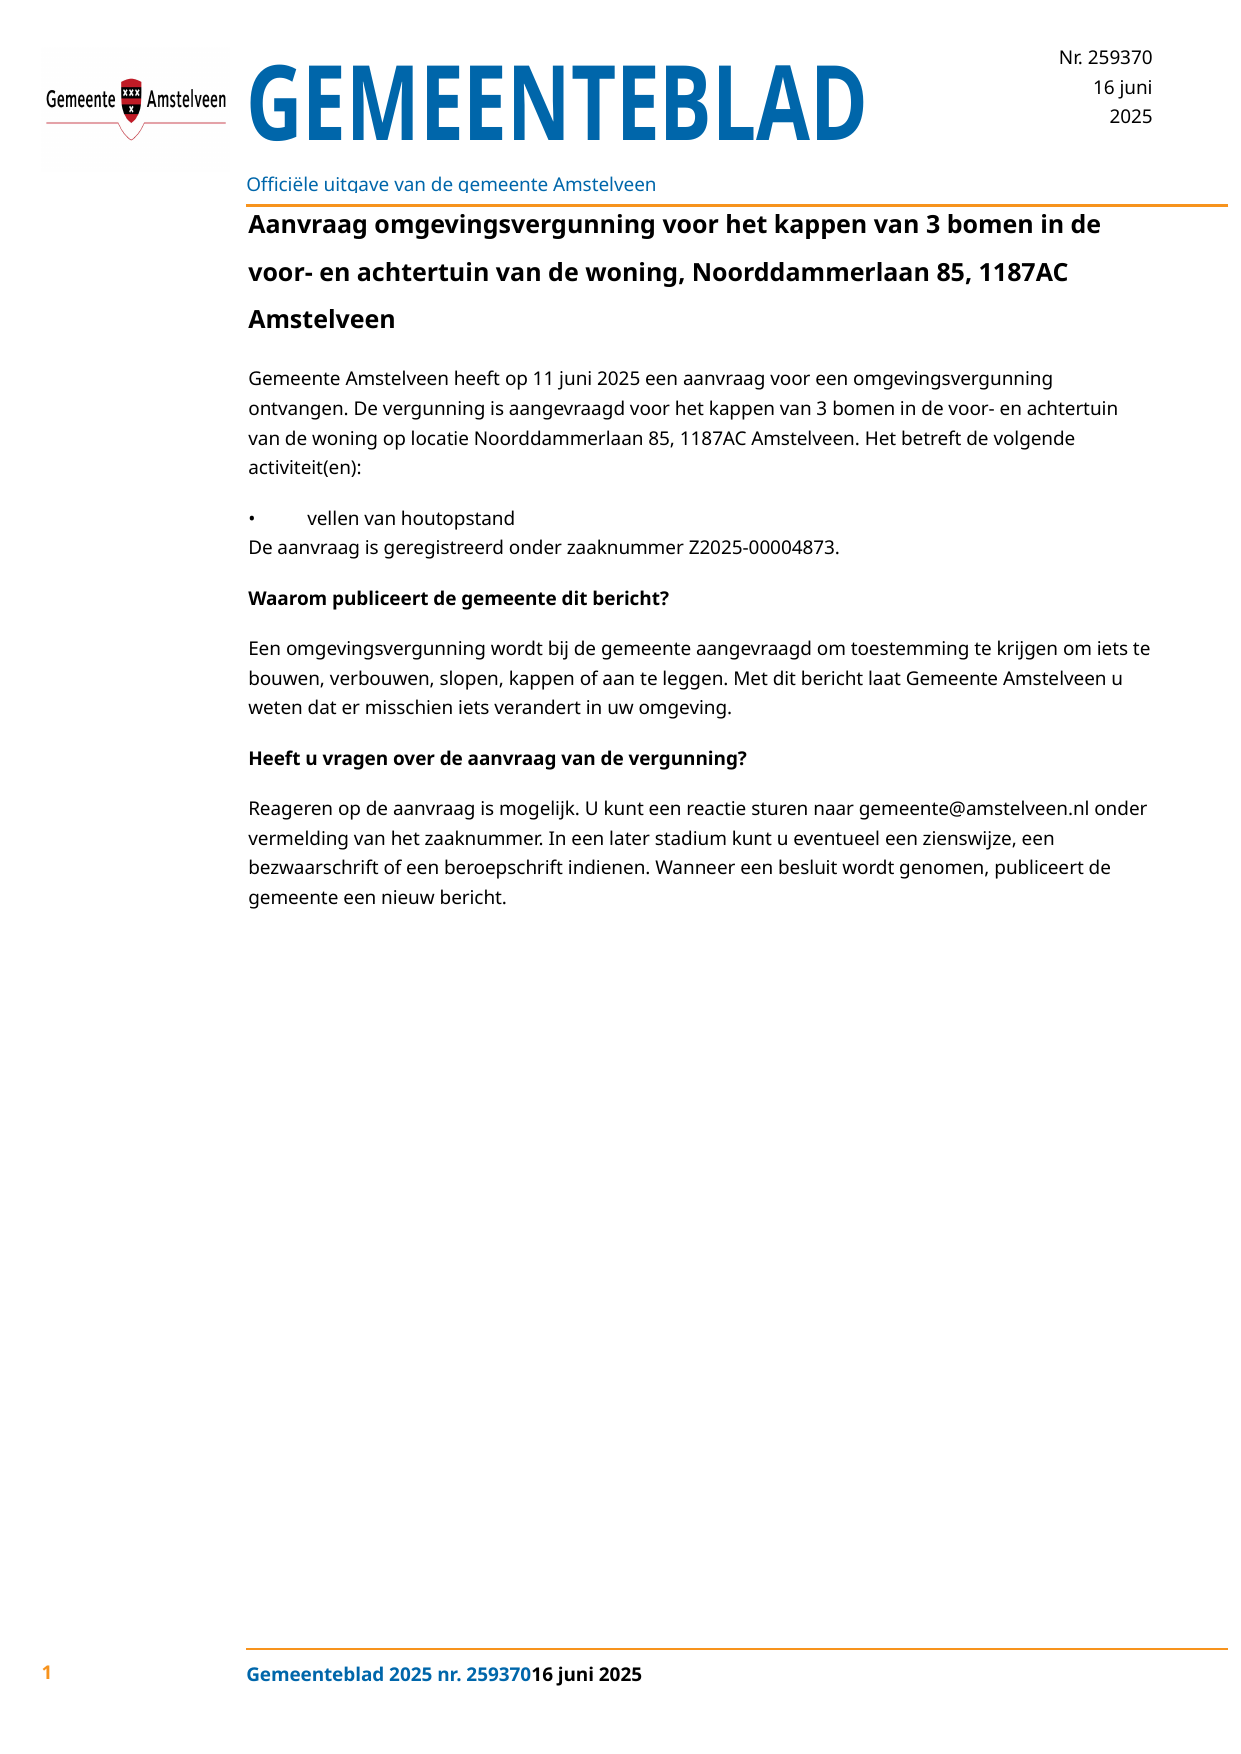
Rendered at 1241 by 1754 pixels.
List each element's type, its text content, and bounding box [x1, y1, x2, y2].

text Waarom publiceert de gemeente dit bericht? [248, 585, 1152, 610]
text De aanvraag is geregistreerd onder zaaknummer Z2025-00004873. [248, 534, 1152, 560]
text Een omgevingsvergunning wordt bij de gemeente aangevraagd om toestemming te krijgen om iets te bouwen, verbouwen, slopen, kappen of aan te leggen. Met dit bericht laat Gemeente Amstelveen u weten dat er misschien iets verandert in uw omgeving. [248, 635, 1152, 720]
picture [41, 47, 231, 172]
text Reageren op de aanvraag is mogelijk. U kunt een reactie sturen naar gemeente@amstelveen.nl onder vermelding van het zaaknummer. In een later stadium kunt u eventueel een zienswijze, een bezwaarschrift of een beroepschrift indienen. Wanneer een besluit wordt genomen, publiceert de gemeente een nieuw bericht. [248, 795, 1152, 909]
text Aanvraag omgevingsvergunning voor het kappen van 3 bomen in de voor- en achtertuin van de woning, Noorddammerlaan 85, 1187AC Amstelveen [248, 207, 1152, 336]
text Gemeente Amstelveen heeft op 11 juni 2025 een aanvraag voor een omgevingsvergunning ontvangen. De vergunning is aangevraagd voor het kappen van 3 bomen in de voor- en achtertuin van de woning op locatie Noorddammerlaan 85, 1187AC Amstelveen. Het betreft de volgende activiteit(en): [248, 366, 1152, 480]
list vellen van houtopstand [248, 505, 1152, 530]
text Heeft u vragen over de aanvraag van de vergunning? [248, 745, 1152, 770]
